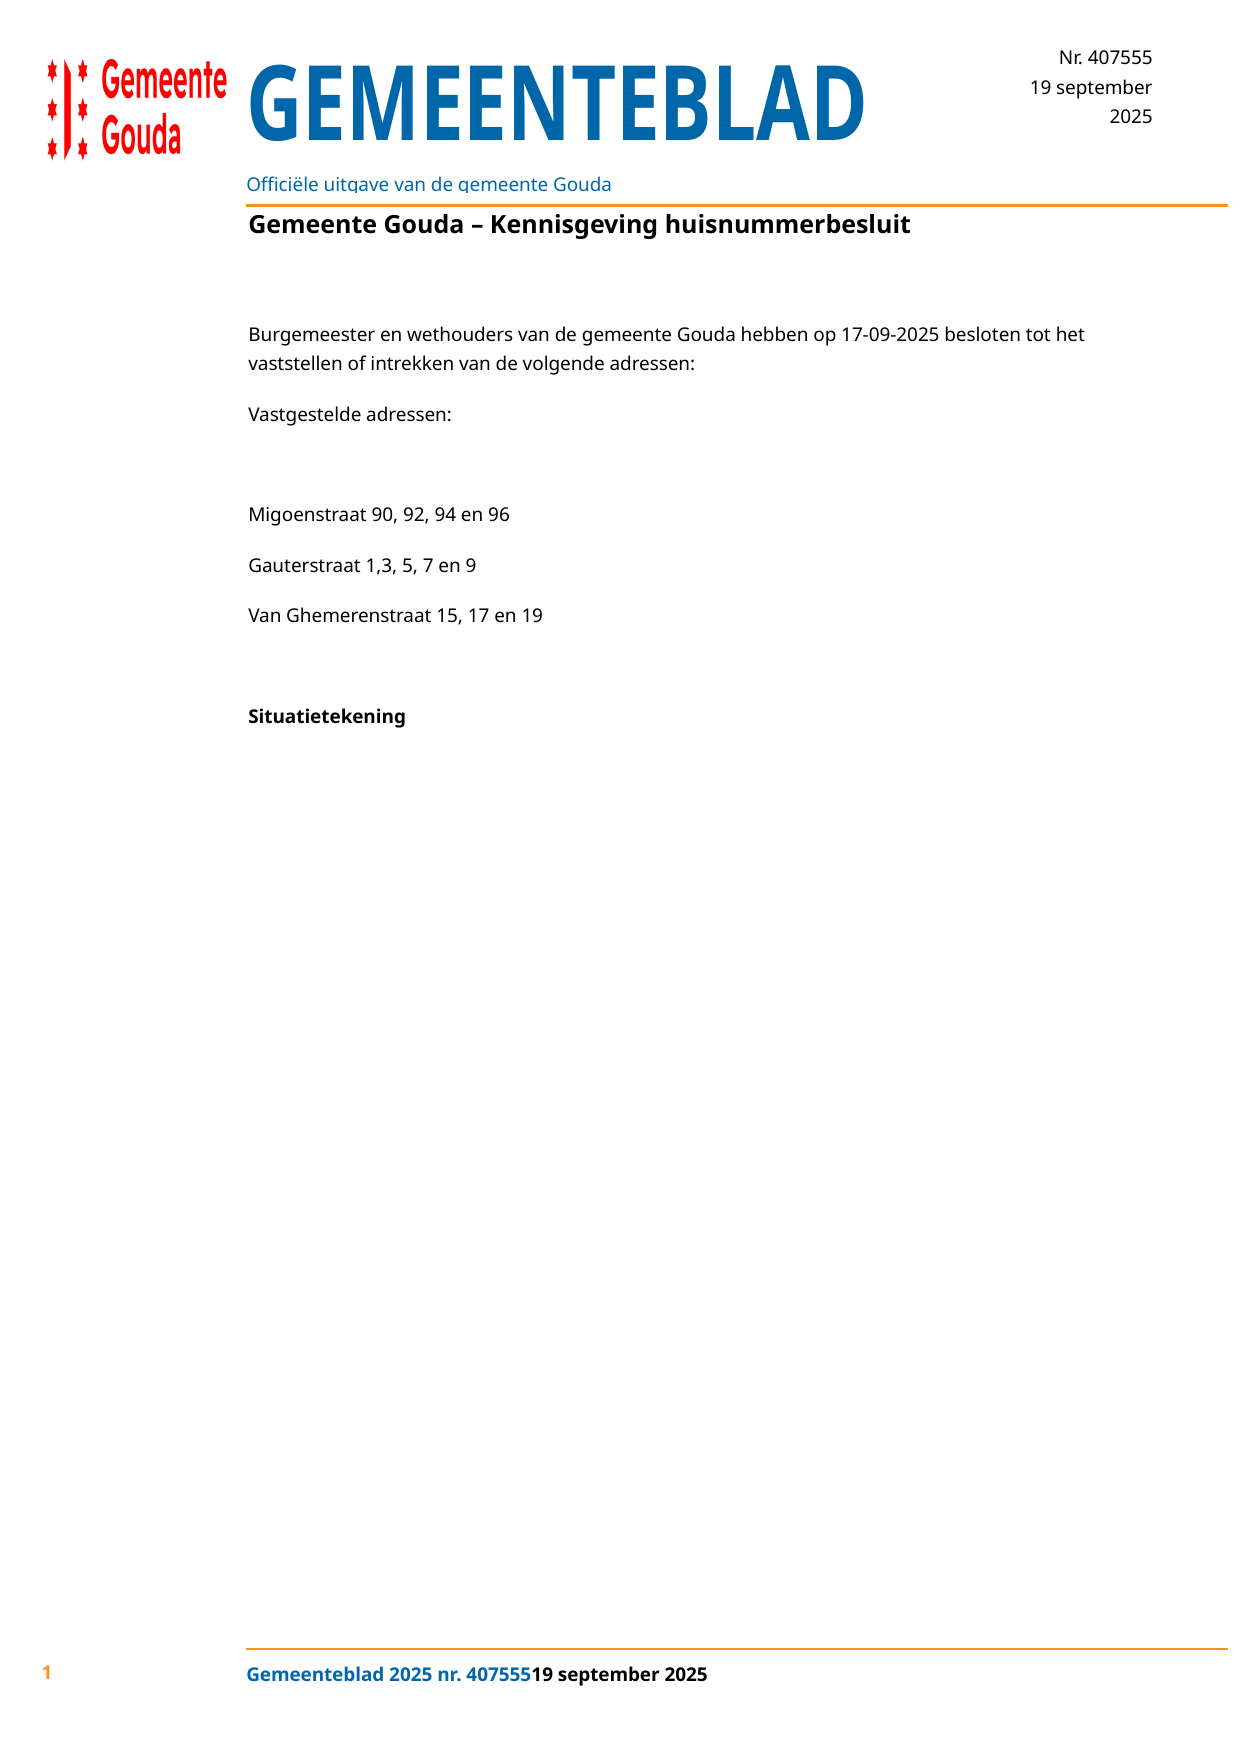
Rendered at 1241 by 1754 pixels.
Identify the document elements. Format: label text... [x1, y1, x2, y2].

text Gemeente Gouda – Kennisgeving huisnummerbesluit [248, 207, 1152, 241]
text Situatietekening [248, 703, 1152, 729]
picture [41, 47, 231, 172]
text Vastgestelde adressen: [248, 401, 1152, 426]
text Migoenstraat 90, 92, 94 en 96 [248, 502, 1152, 527]
text Gauterstraat 1,3, 5, 7 en 9 [248, 552, 1152, 578]
text Van Ghemerenstraat 15, 17 en 19 [248, 602, 1152, 628]
text Burgemeester en wethouders van de gemeente Gouda hebben op 17-09-2025 besloten tot het vaststellen of intrekken van de volgende adressen: [248, 321, 1152, 376]
